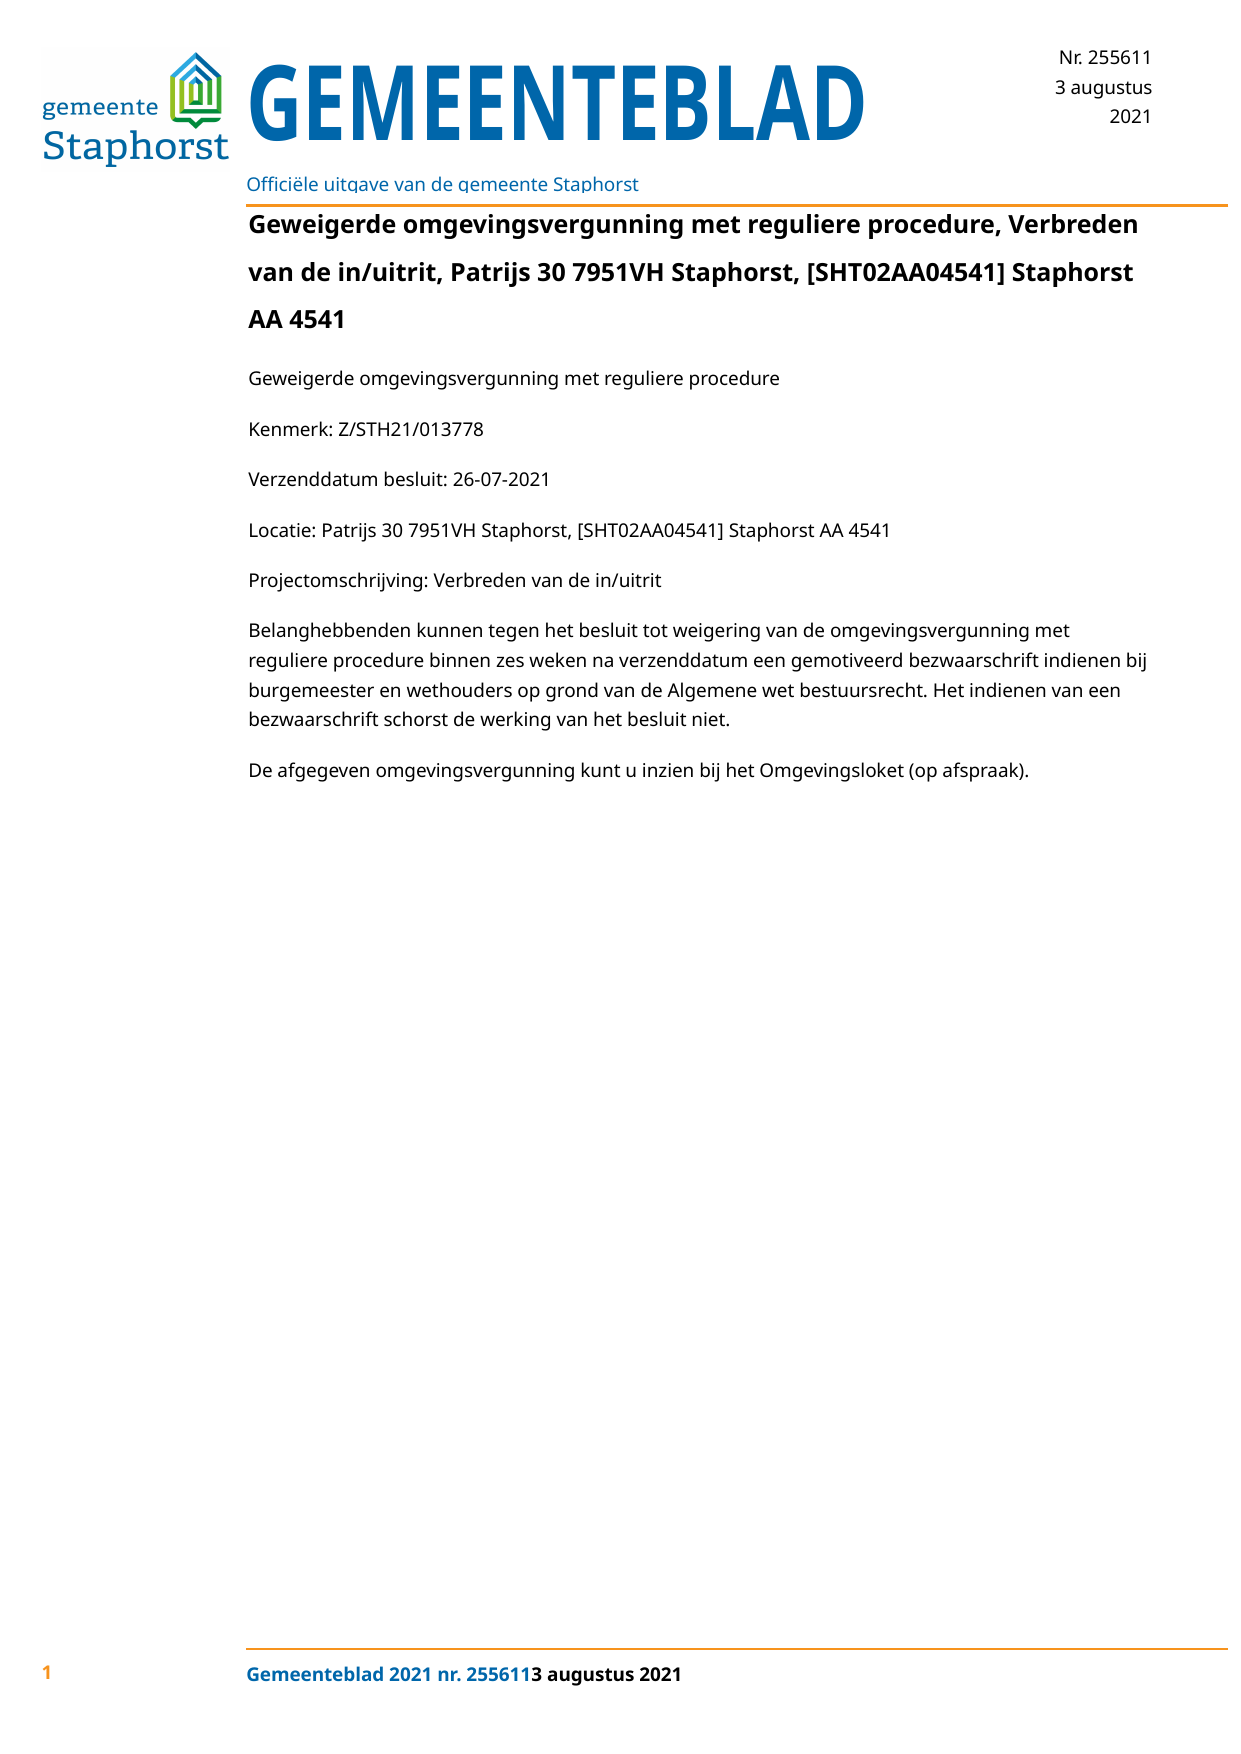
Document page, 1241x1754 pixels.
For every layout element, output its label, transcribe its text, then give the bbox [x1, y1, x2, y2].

text Projectomschrijving: Verbreden van de in/uitrit [248, 567, 1152, 593]
text Kenmerk: Z/STH21/013778 [248, 416, 1152, 442]
text Locatie: Patrijs 30 7951VH Staphorst, [SHT02AA04541] Staphorst AA 4541 [248, 517, 1152, 542]
picture [41, 47, 231, 172]
text Belanghebbenden kunnen tegen het besluit tot weigering van de omgevingsvergunning met reguliere procedure binnen zes weken na verzenddatum een gemotiveerd bezwaarschrift indienen bij burgemeester en wethouders op grond van de Algemene wet bestuursrecht. Het indienen van een bezwaarschrift schorst de werking van het besluit niet. [248, 618, 1152, 732]
text Geweigerde omgevingsvergunning met reguliere procedure, Verbreden van de in/uitrit, Patrijs 30 7951VH Staphorst, [SHT02AA04541] Staphorst AA 4541 [248, 207, 1152, 336]
text Geweigerde omgevingsvergunning met reguliere procedure [248, 366, 1152, 391]
text De afgegeven omgevingsvergunning kunt u inzien bij het Omgevingsloket (op afspraak). [248, 757, 1152, 782]
text Verzenddatum besluit: 26-07-2021 [248, 466, 1152, 492]
